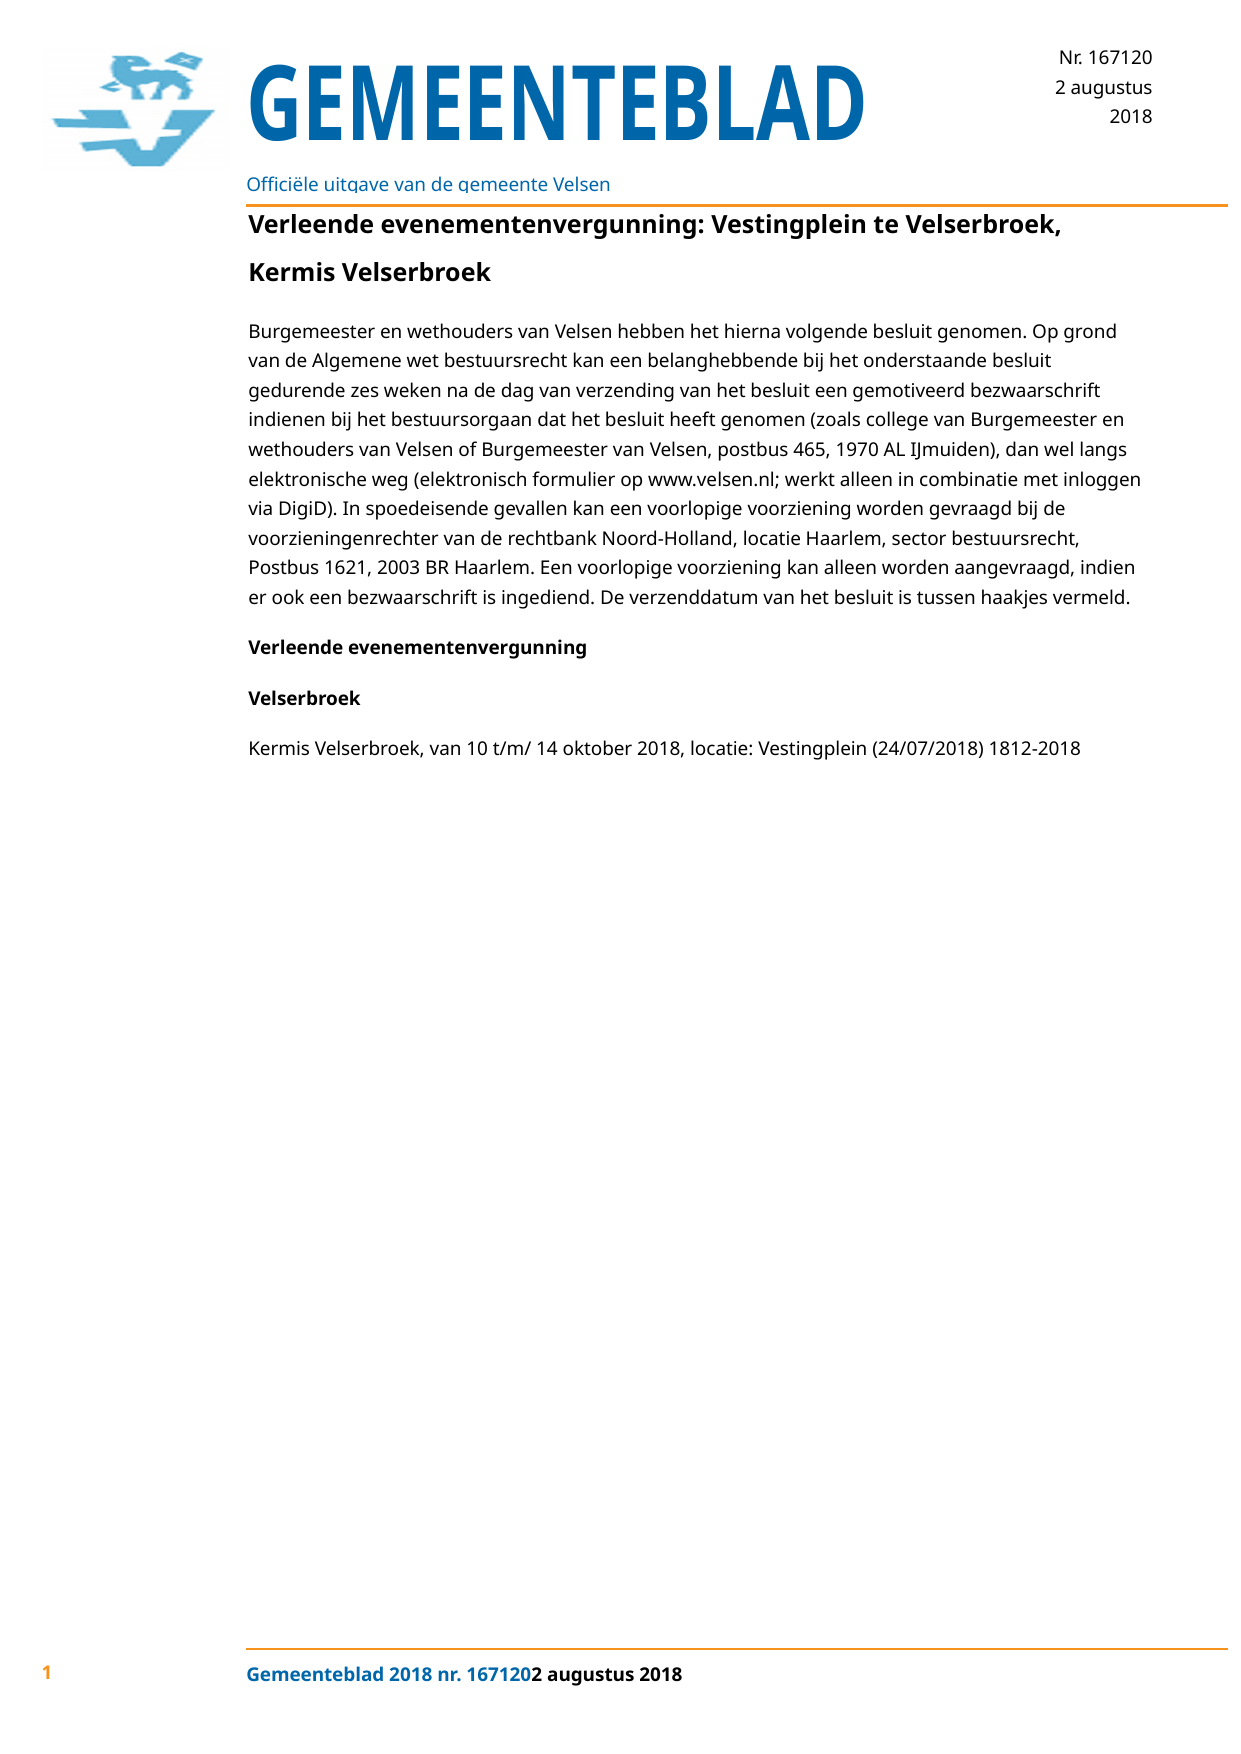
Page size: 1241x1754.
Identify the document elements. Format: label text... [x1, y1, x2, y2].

text Velserbroek [248, 685, 1152, 711]
text Verleende evenementenvergunning [248, 634, 1152, 660]
text Kermis Velserbroek, van 10 t/m/ 14 oktober 2018, locatie: Vestingplein (24/07/2018) 1812-2018 [248, 735, 1152, 761]
text Verleende evenementenvergunning: Vestingplein te Velserbroek, Kermis Velserbroek [248, 207, 1152, 288]
picture [41, 47, 231, 172]
text Burgemeester en wethouders van Velsen hebben het hierna volgende besluit genomen. Op grond van de Algemene wet bestuursrecht kan een belanghebbende bij het onderstaande besluit gedurende zes weken na de dag van verzending van het besluit een gemotiveerd bezwaarschrift indienen bij het bestuursorgaan dat het besluit heeft genomen (zoals college van Burgemeester en wethouders van Velsen of Burgemeester van Velsen, postbus 465, 1970 AL IJmuiden), dan wel langs elektronische weg (elektronisch formulier op www.velsen.nl; werkt alleen in combinatie met inloggen via DigiD). In spoedeisende gevallen kan een voorlopige voorziening worden gevraagd bij de voorzieningenrechter van de rechtbank Noord-Holland, locatie Haarlem, sector bestuursrecht, Postbus 1621, 2003 BR Haarlem. Een voorlopige voorziening kan alleen worden aangevraagd, indien er ook een bezwaarschrift is ingediend. De verzenddatum van het besluit is tussen haakjes vermeld. [248, 318, 1152, 610]
